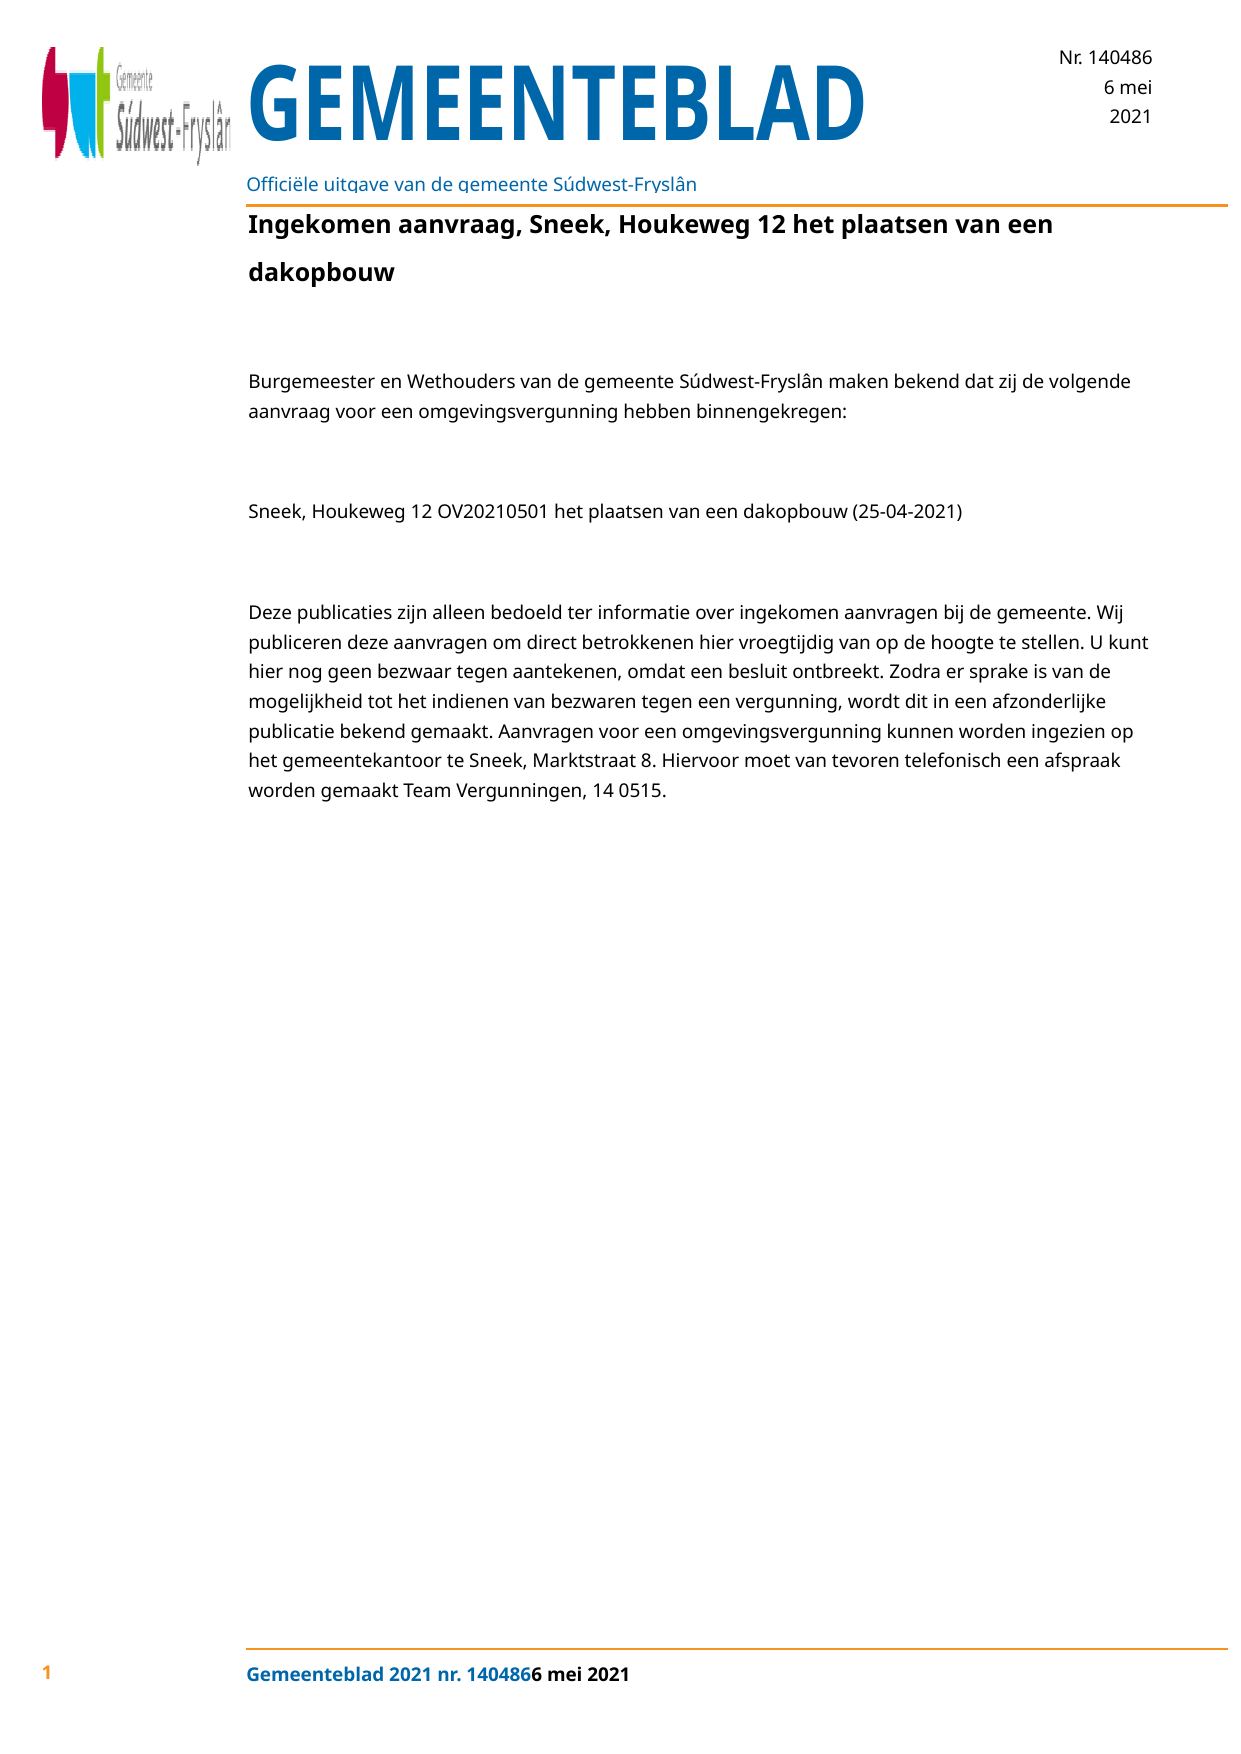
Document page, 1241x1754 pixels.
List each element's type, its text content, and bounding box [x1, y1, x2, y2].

picture [41, 47, 231, 172]
text Ingekomen aanvraag, Sneek, Houkeweg 12 het plaatsen van een dakopbouw [248, 207, 1152, 288]
text Burgemeester en Wethouders van de gemeente Súdwest-Fryslân maken bekend dat zij de volgende aanvraag voor een omgevingsvergunning hebben binnengekregen: [248, 368, 1152, 424]
text Sneek, Houkeweg 12 OV20210501 het plaatsen van een dakopbouw (25-04-2021) [248, 499, 1152, 524]
text Deze publicaties zijn alleen bedoeld ter informatie over ingekomen aanvragen bij de gemeente. Wij publiceren deze aanvragen om direct betrokkenen hier vroegtijdig van op de hoogte te stellen. U kunt hier nog geen bezwaar tegen aantekenen, omdat een besluit ontbreekt. Zodra er sprake is van de mogelijkheid tot het indienen van bezwaren tegen een vergunning, wordt dit in een afzonderlijke publicatie bekend gemaakt. Aanvragen voor een omgevingsvergunning kunnen worden ingezien op het gemeentekantoor te Sneek, Marktstraat 8. Hiervoor moet van tevoren telefonisch een afspraak worden gemaakt Team Vergunningen, 14 0515. [248, 599, 1152, 803]
